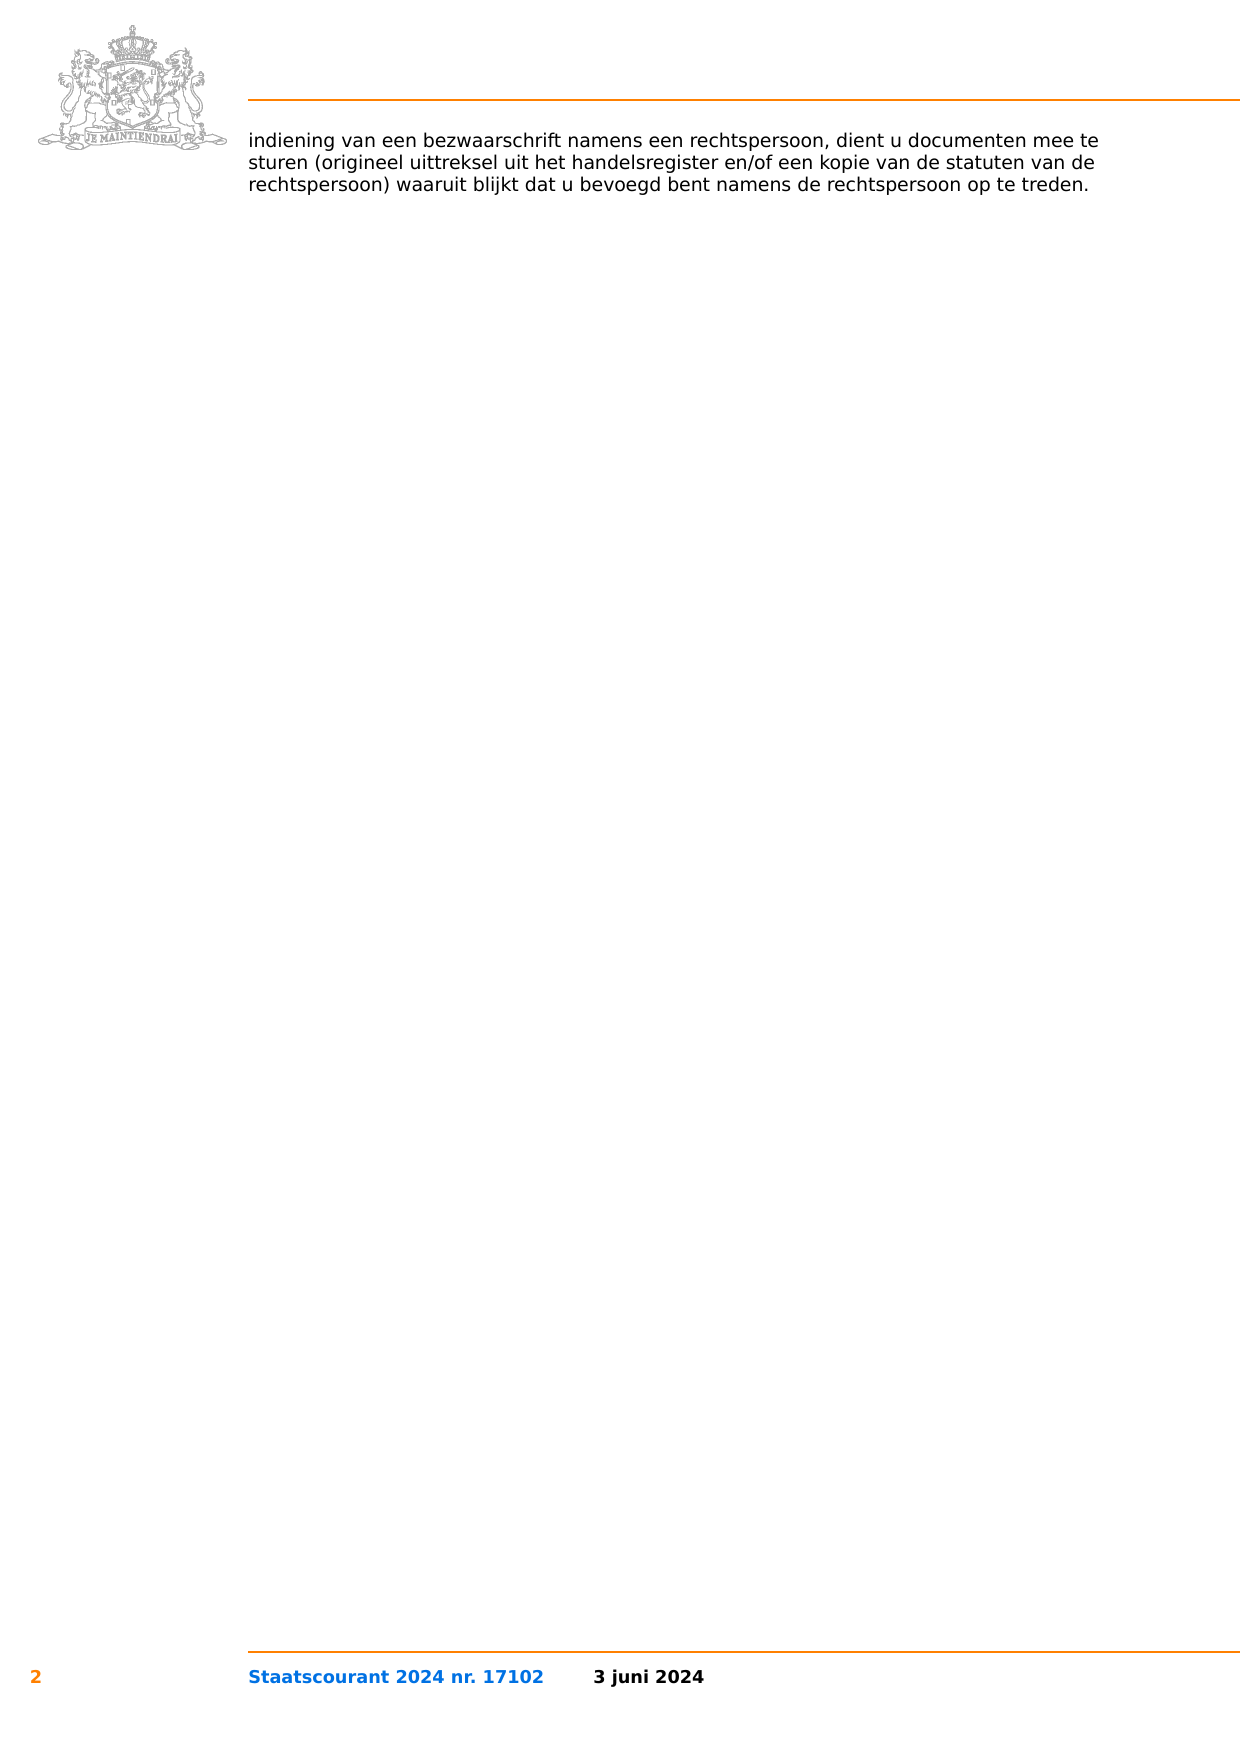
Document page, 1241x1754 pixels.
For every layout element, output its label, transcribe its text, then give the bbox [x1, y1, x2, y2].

picture [38, 25, 227, 150]
text indiening van een bezwaarschrift namens een rechtspersoon, dient u documenten mee te sturen (origineel uittreksel uit het handelsregister en/of een kopie van de statuten van de rechtspersoon) waaruit blijkt dat u bevoegd bent namens de rechtspersoon op te treden. [248, 130, 1163, 196]
